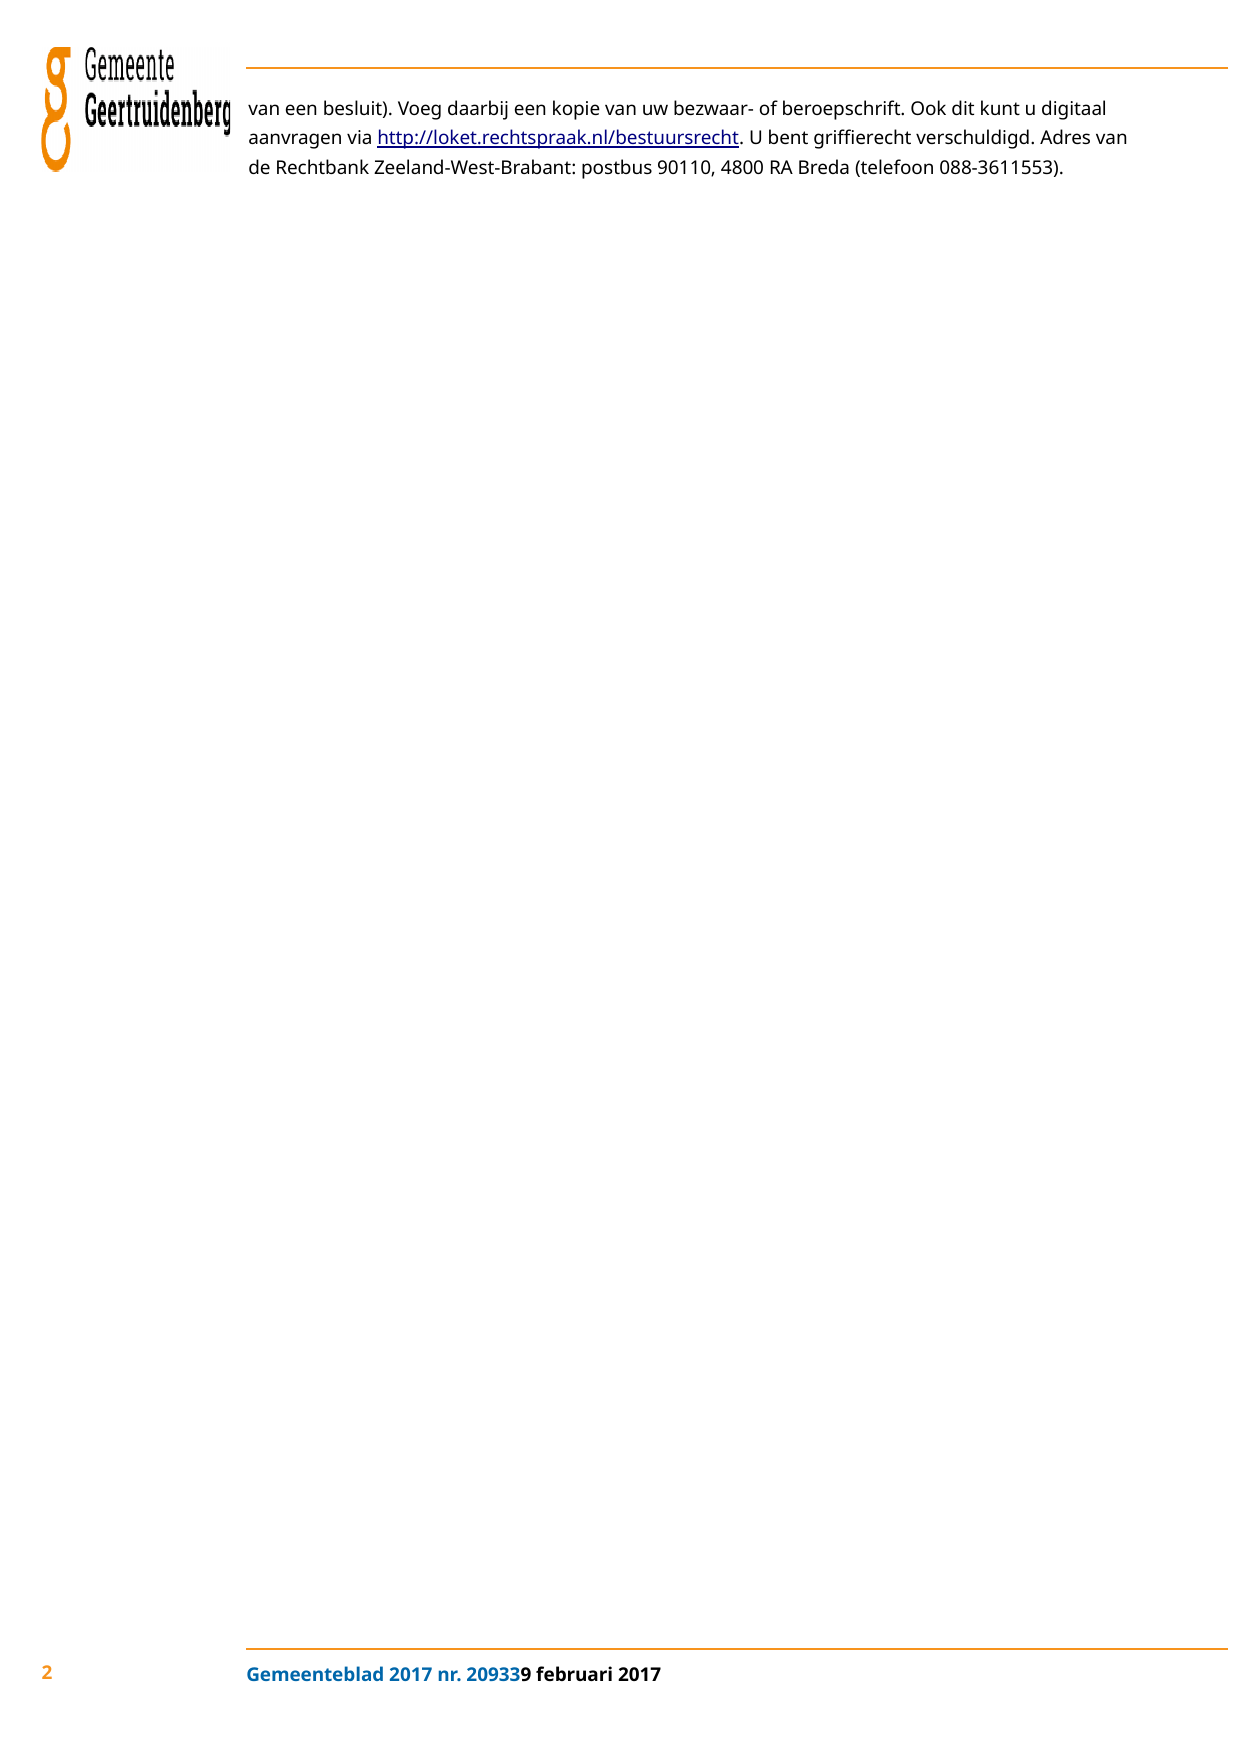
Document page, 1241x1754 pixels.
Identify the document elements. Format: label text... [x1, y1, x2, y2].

text van een besluit). Voeg daarbij een kopie van uw bezwaar- of beroepschrift. Ook dit kunt u digitaal aanvragen via http://loket.rechtspraak.nl/bestuursrecht. U bent griffierecht verschuldigd. Adres van de Rechtbank Zeeland-West-Brabant: postbus 90110, 4800 RA Breda (telefoon 088-3611553). [248, 95, 1152, 180]
picture [41, 47, 231, 172]
